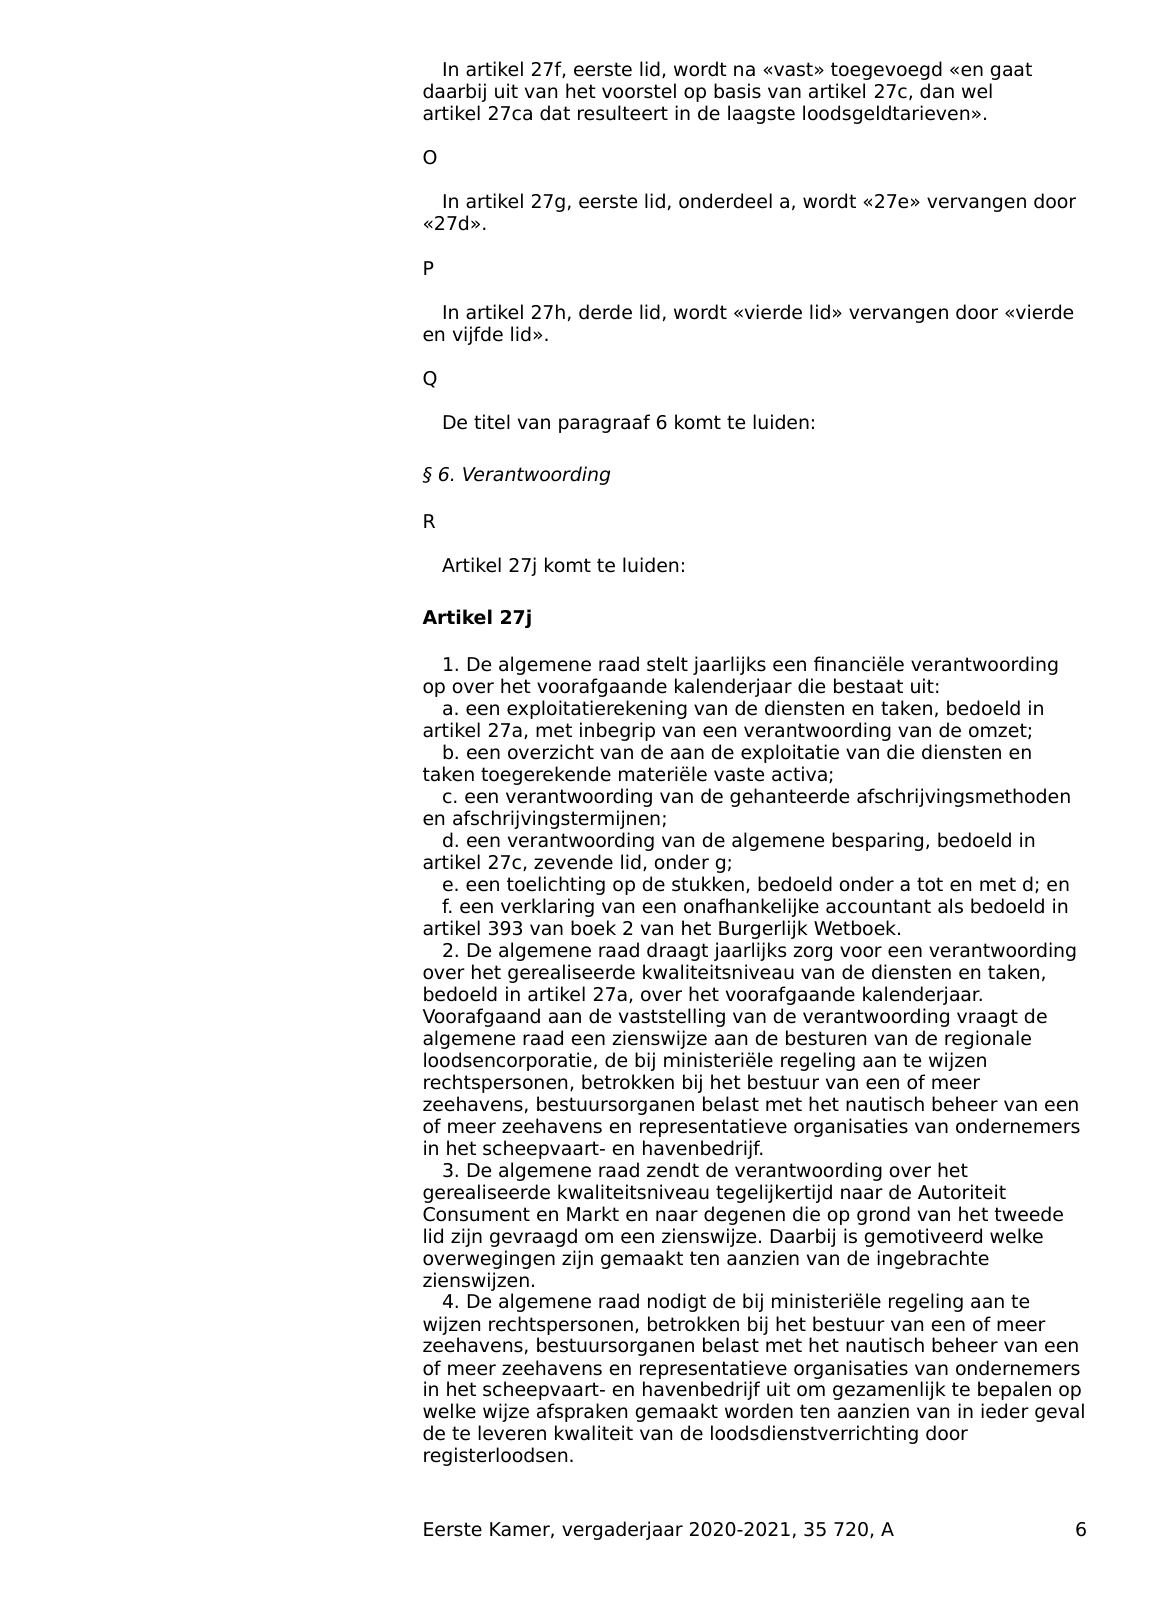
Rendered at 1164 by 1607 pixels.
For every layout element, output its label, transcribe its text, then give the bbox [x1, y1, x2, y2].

text e. een toelichting op de stukken, bedoeld onder a tot en met d; en [422, 874, 1087, 896]
text 4. De algemene raad nodigt de bij ministeriële regeling aan te wijzen rechtspersonen, betrokken bij het bestuur van een of meer zeehavens, bestuursorganen belast met het nautisch beheer van een of meer zeehavens en representatieve organisaties van ondernemers in het scheepvaart- en havenbedrijf uit om gezamenlijk te bepalen op welke wijze afspraken gemaakt worden ten aanzien van in ieder geval de te leveren kwaliteit van de loodsdienstverrichting door registerloodsen. [422, 1291, 1087, 1467]
text In artikel 27f, eerste lid, wordt na «vast» toegevoegd «en gaat daarbij uit van het voorstel op basis van artikel 27c, dan wel artikel 27ca dat resulteert in de laagste loodsgeldtarieven». [422, 59, 1087, 125]
text De titel van paragraaf 6 komt te luiden: [422, 412, 1087, 434]
text 2. De algemene raad draagt jaarlijks zorg voor een verantwoording over het gerealiseerde kwaliteitsniveau van de diensten en taken, bedoeld in artikel 27a, over het voorafgaande kalenderjaar. Voorafgaand aan de vaststelling van de verantwoording vraagt de algemene raad een zienswijze aan de besturen van de regionale loodsencorporatie, de bij ministeriële regeling aan te wijzen rechtspersonen, betrokken bij het bestuur van een of meer zeehavens, bestuursorganen belast met het nautisch beheer van een of meer zeehavens en representatieve organisaties van ondernemers in het scheepvaart- en havenbedrijf. [422, 940, 1087, 1159]
text b. een overzicht van de aan de exploitatie van die diensten en taken toegerekende materiële vaste activa; [422, 742, 1087, 786]
subtitle § 6. Verantwoording [422, 464, 1087, 486]
text c. een verantwoording van de gehanteerde afschrijvingsmethoden en afschrijvingstermijnen; [422, 786, 1087, 830]
text O [422, 147, 1087, 169]
text In artikel 27h, derde lid, wordt «vierde lid» vervangen door «vierde en vijfde lid». [422, 302, 1087, 346]
text R [422, 511, 1087, 533]
subtitle Artikel 27j [422, 607, 1087, 629]
text P [422, 257, 1087, 279]
text a. een exploitatierekening van de diensten en taken, bedoeld in artikel 27a, met inbegrip van een verantwoording van de omzet; [422, 698, 1087, 742]
text d. een verantwoording van de algemene besparing, bedoeld in artikel 27c, zevende lid, onder g; [422, 830, 1087, 874]
text 3. De algemene raad zendt de verantwoording over het gerealiseerde kwaliteitsniveau tegelijkertijd naar de Autoriteit Consument en Markt en naar degenen die op grond van het tweede lid zijn gevraagd om een zienswijze. Daarbij is gemotiveerd welke overwegingen zijn gemaakt ten aanzien van de ingebrachte zienswijzen. [422, 1159, 1087, 1291]
text Q [422, 368, 1087, 390]
text f. een verklaring van een onafhankelijke accountant als bedoeld in artikel 393 van boek 2 van het Burgerlijk Wetboek. [422, 896, 1087, 940]
text In artikel 27g, eerste lid, onderdeel a, wordt «27e» vervangen door «27d». [422, 191, 1087, 235]
text Artikel 27j komt te luiden: [422, 555, 1087, 577]
text 1. De algemene raad stelt jaarlijks een financiële verantwoording op over het voorafgaande kalenderjaar die bestaat uit: [422, 654, 1087, 698]
